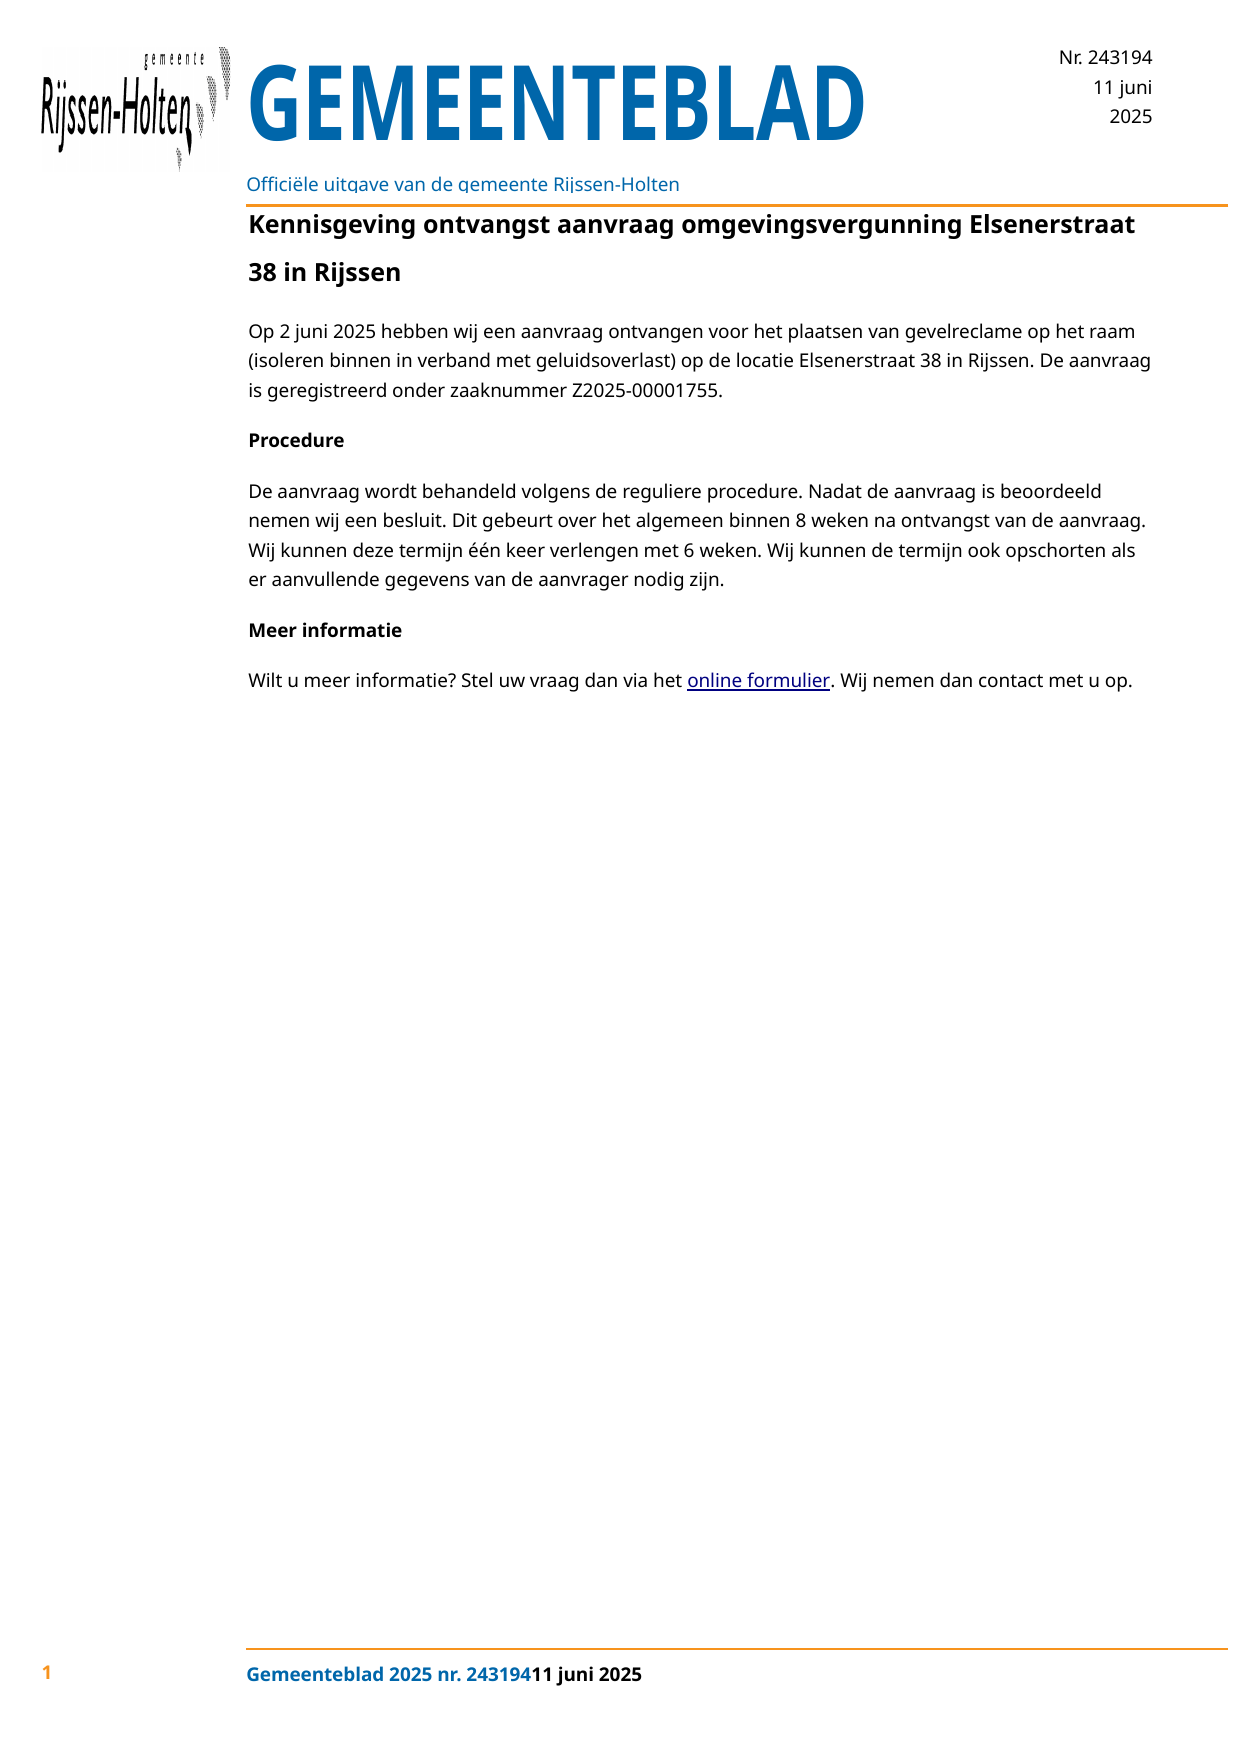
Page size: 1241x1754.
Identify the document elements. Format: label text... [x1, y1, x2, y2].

text Op 2 juni 2025 hebben wij een aanvraag ontvangen voor het plaatsen van gevelreclame op het raam (isoleren binnen in verband met geluidsoverlast) op de locatie Elsenerstraat 38 in Rijssen. De aanvraag is geregistreerd onder zaaknummer Z2025-00001755. [248, 318, 1152, 403]
text Meer informatie [248, 617, 1152, 643]
text De aanvraag wordt behandeld volgens de reguliere procedure. Nadat de aanvraag is beoordeeld nemen wij een besluit. Dit gebeurt over het algemeen binnen 8 weken na ontvangst van de aanvraag. Wij kunnen deze termijn één keer verlengen met 6 weken. Wij kunnen de termijn ook opschorten als er aanvullende gegevens van de aanvrager nodig zijn. [248, 478, 1152, 592]
picture [41, 47, 231, 172]
text Kennisgeving ontvangst aanvraag omgevingsvergunning Elsenerstraat 38 in Rijssen [248, 207, 1152, 288]
text Procedure [248, 427, 1152, 453]
text Wilt u meer informatie? Stel uw vraag dan via het online formulier. Wij nemen dan contact met u op. [248, 667, 1152, 693]
